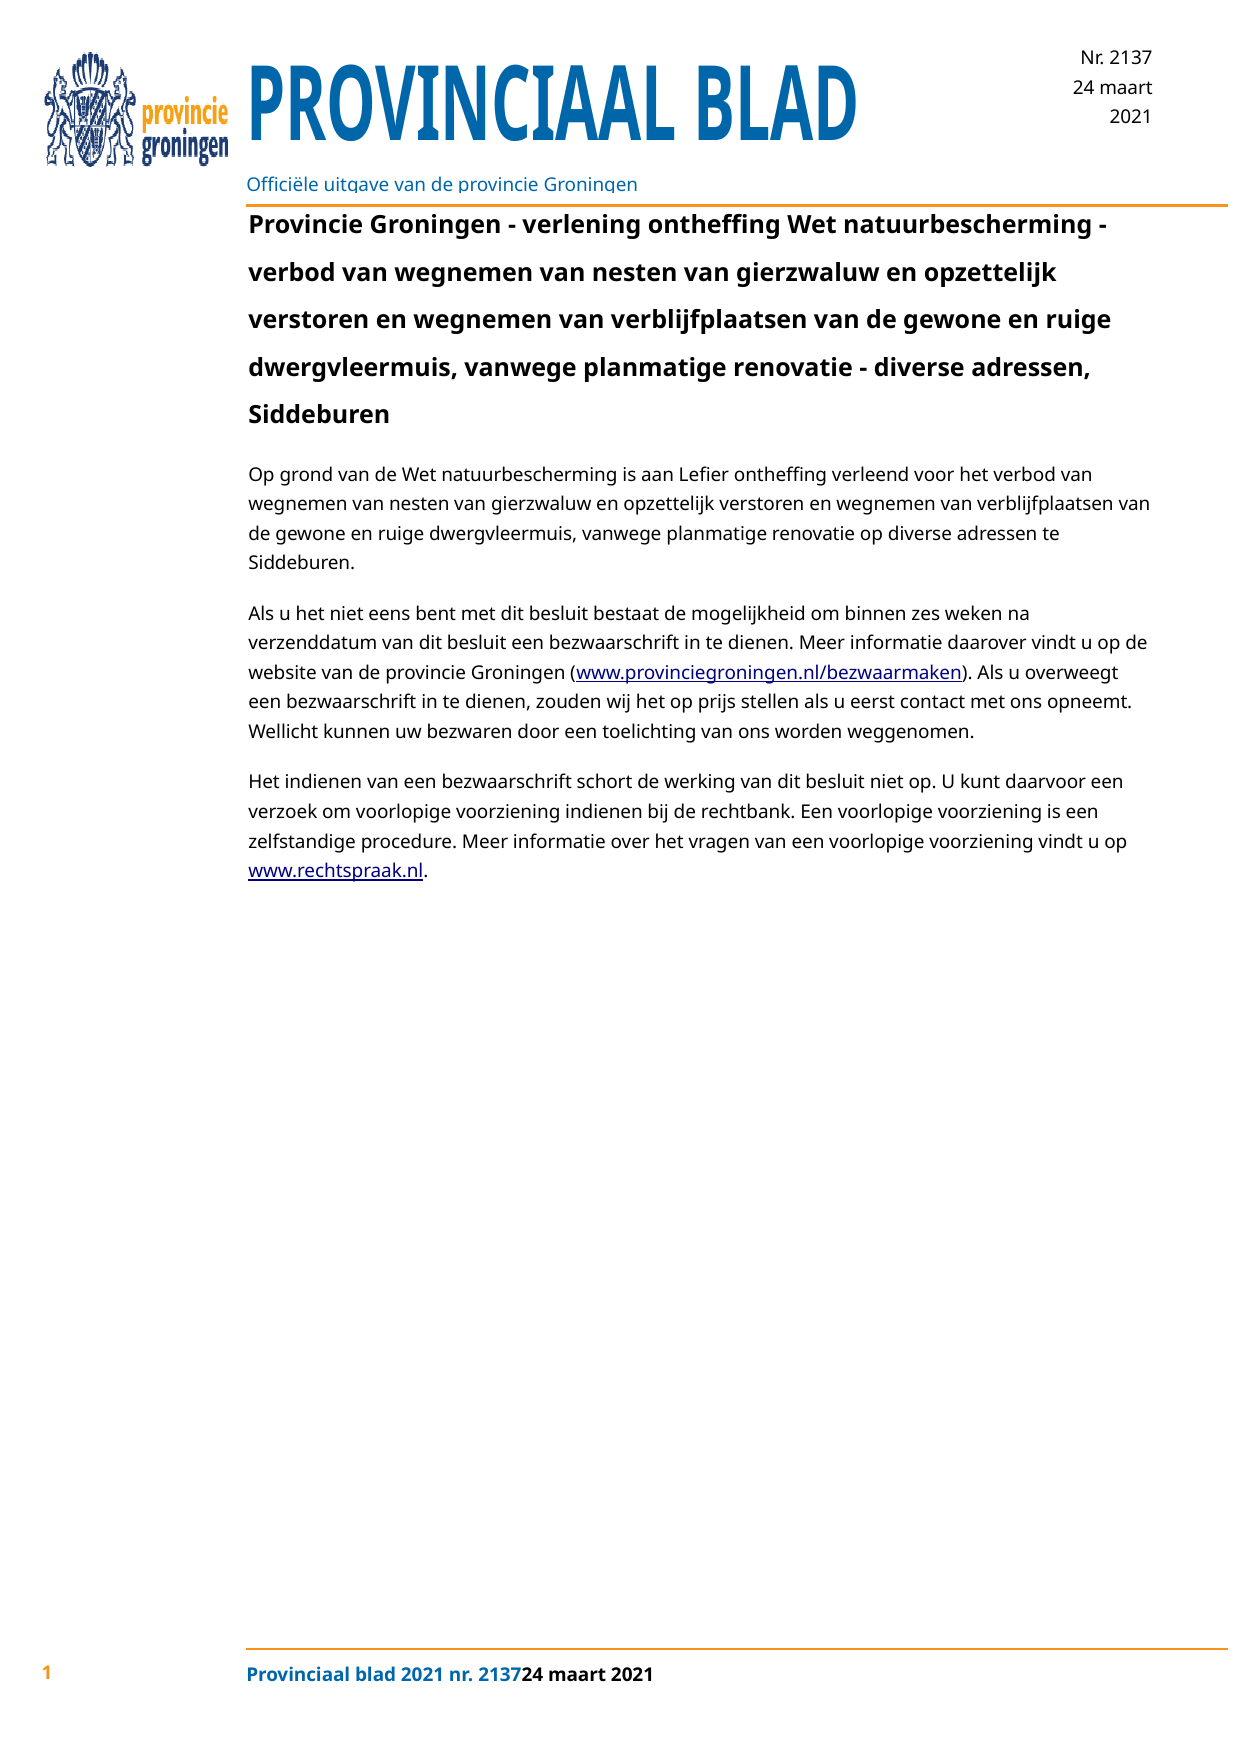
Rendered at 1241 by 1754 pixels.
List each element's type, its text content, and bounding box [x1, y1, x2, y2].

text Als u het niet eens bent met dit besluit bestaat de mogelijkheid om binnen zes weken na verzenddatum van dit besluit een bezwaarschrift in te dienen. Meer informatie daarover vindt u op de website van de provincie Groningen (www.provinciegroningen.nl/bezwaarmaken). Als u overweegt een bezwaarschrift in te dienen, zouden wij het op prijs stellen als u eerst contact met ons opneemt. Wellicht kunnen uw bezwaren door een toelichting van ons worden weggenomen. [248, 600, 1152, 744]
text Provincie Groningen - verlening ontheffing Wet natuurbescherming - verbod van wegnemen van nesten van gierzwaluw en opzettelijk verstoren en wegnemen van verblijfplaatsen van de gewone en ruige dwergvleermuis, vanwege planmatige renovatie - diverse adressen, Siddeburen [248, 207, 1152, 431]
text Het indienen van een bezwaarschrift schort de werking van dit besluit niet op. U kunt daarvoor een verzoek om voorlopige voorziening indienen bij de rechtbank. Een voorlopige voorziening is een zelfstandige procedure. Meer informatie over het vragen van een voorlopige voorziening vindt u op www.rechtspraak.nl. [248, 769, 1152, 883]
picture [41, 47, 231, 172]
text Op grond van de Wet natuurbescherming is aan Lefier ontheffing verleend voor het verbod van wegnemen van nesten van gierzwaluw en opzettelijk verstoren en wegnemen van verblijfplaatsen van de gewone en ruige dwergvleermuis, vanwege planmatige renovatie op diverse adressen te Siddeburen. [248, 461, 1152, 575]
